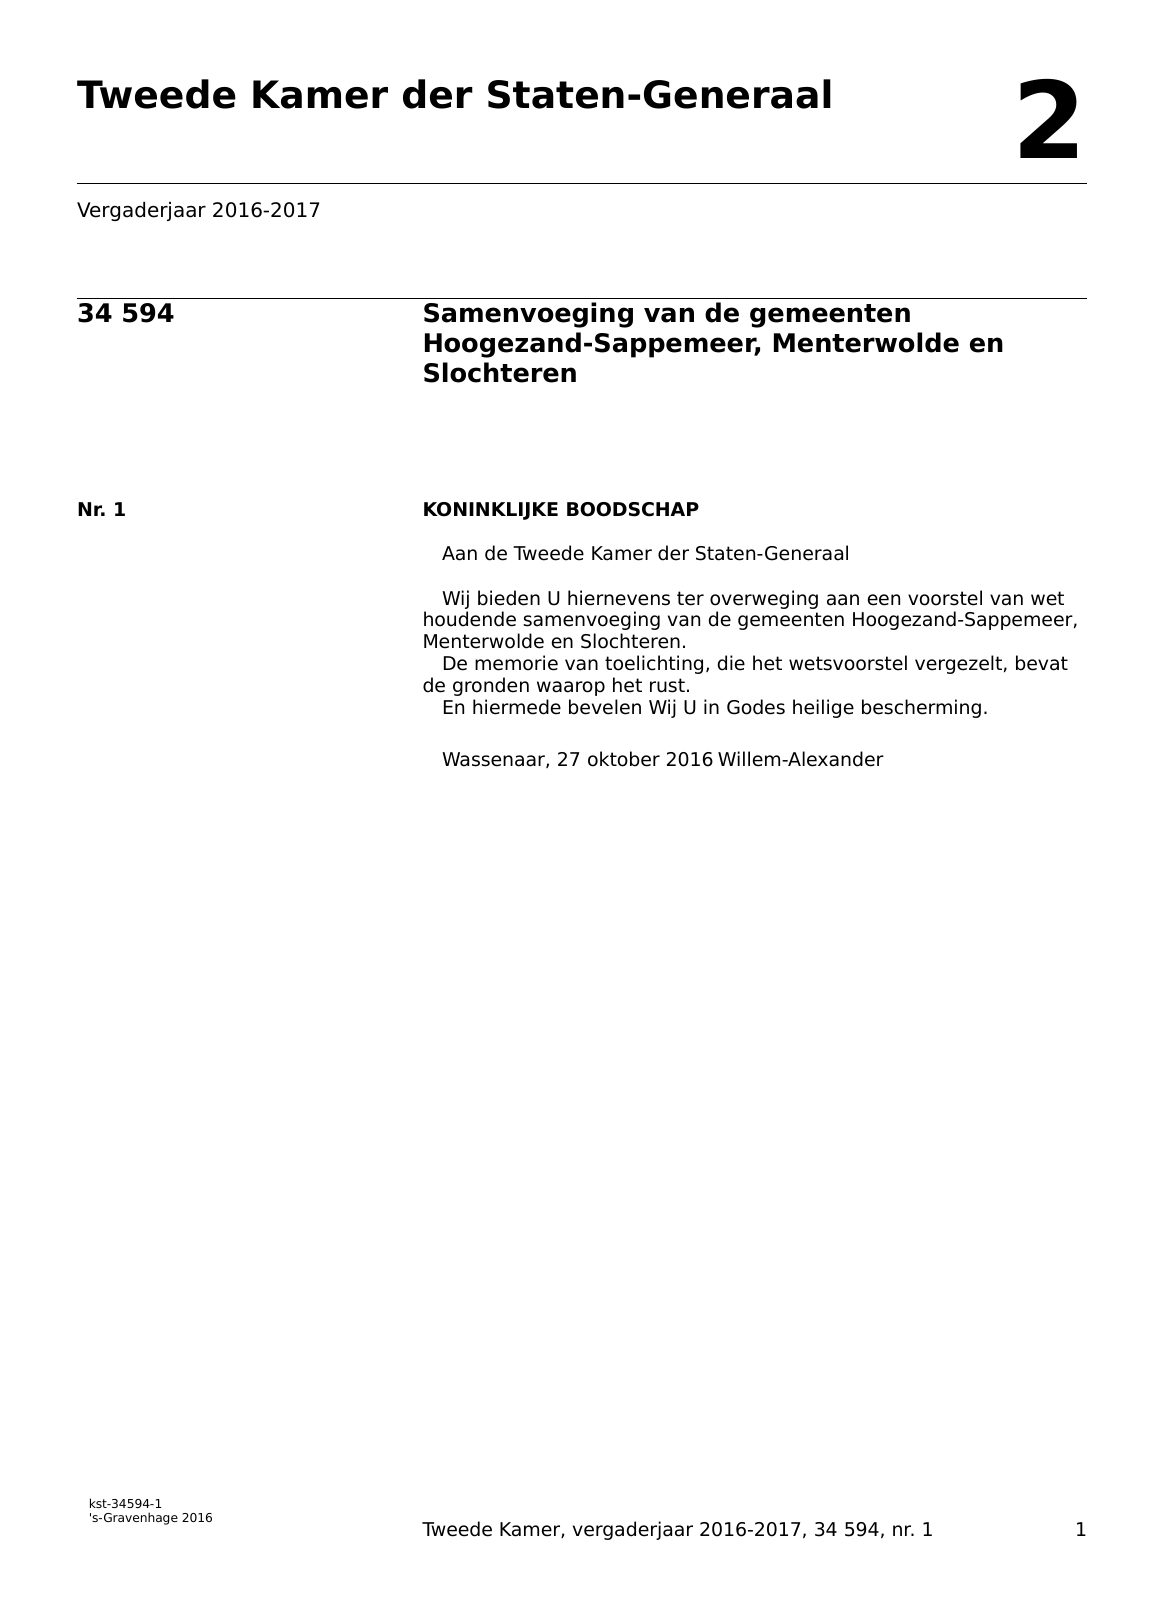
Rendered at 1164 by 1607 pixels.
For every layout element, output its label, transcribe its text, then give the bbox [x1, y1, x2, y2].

text Wij bieden U hiernevens ter overweging aan een voorstel van wet houdende samenvoeging van de gemeenten Hoogezand-Sappemeer, Menterwolde en Slochteren. [422, 587, 1087, 653]
text 's-Gravenhage 2016 [88, 1511, 323, 1525]
table_cell Vergaderjaar 2016-2017 [77, 184, 1087, 298]
subtitle Nr. 1 KONINKLIJKE BOODSCHAP [77, 499, 1087, 521]
table_header Tweede Kamer der Staten-Generaal [77, 59, 886, 183]
text kst-34594-1 [88, 1497, 323, 1511]
text Aan de Tweede Kamer der Staten-Generaal [422, 543, 1087, 565]
text En hiermede bevelen Wij U in Godes heilige bescherming. [422, 697, 1087, 719]
table_header 2 [886, 59, 1087, 183]
text Wassenaar, 27 oktober 2016 Willem-Alexander [422, 749, 1087, 771]
text De memorie van toelichting, die het wetsvoorstel vergezelt, bevat de gronden waarop het rust. [422, 653, 1087, 697]
subtitle 34 594 Samenvoeging van de gemeenten Hoogezand-Sappemeer, Menterwolde en Slochteren [77, 299, 1087, 388]
